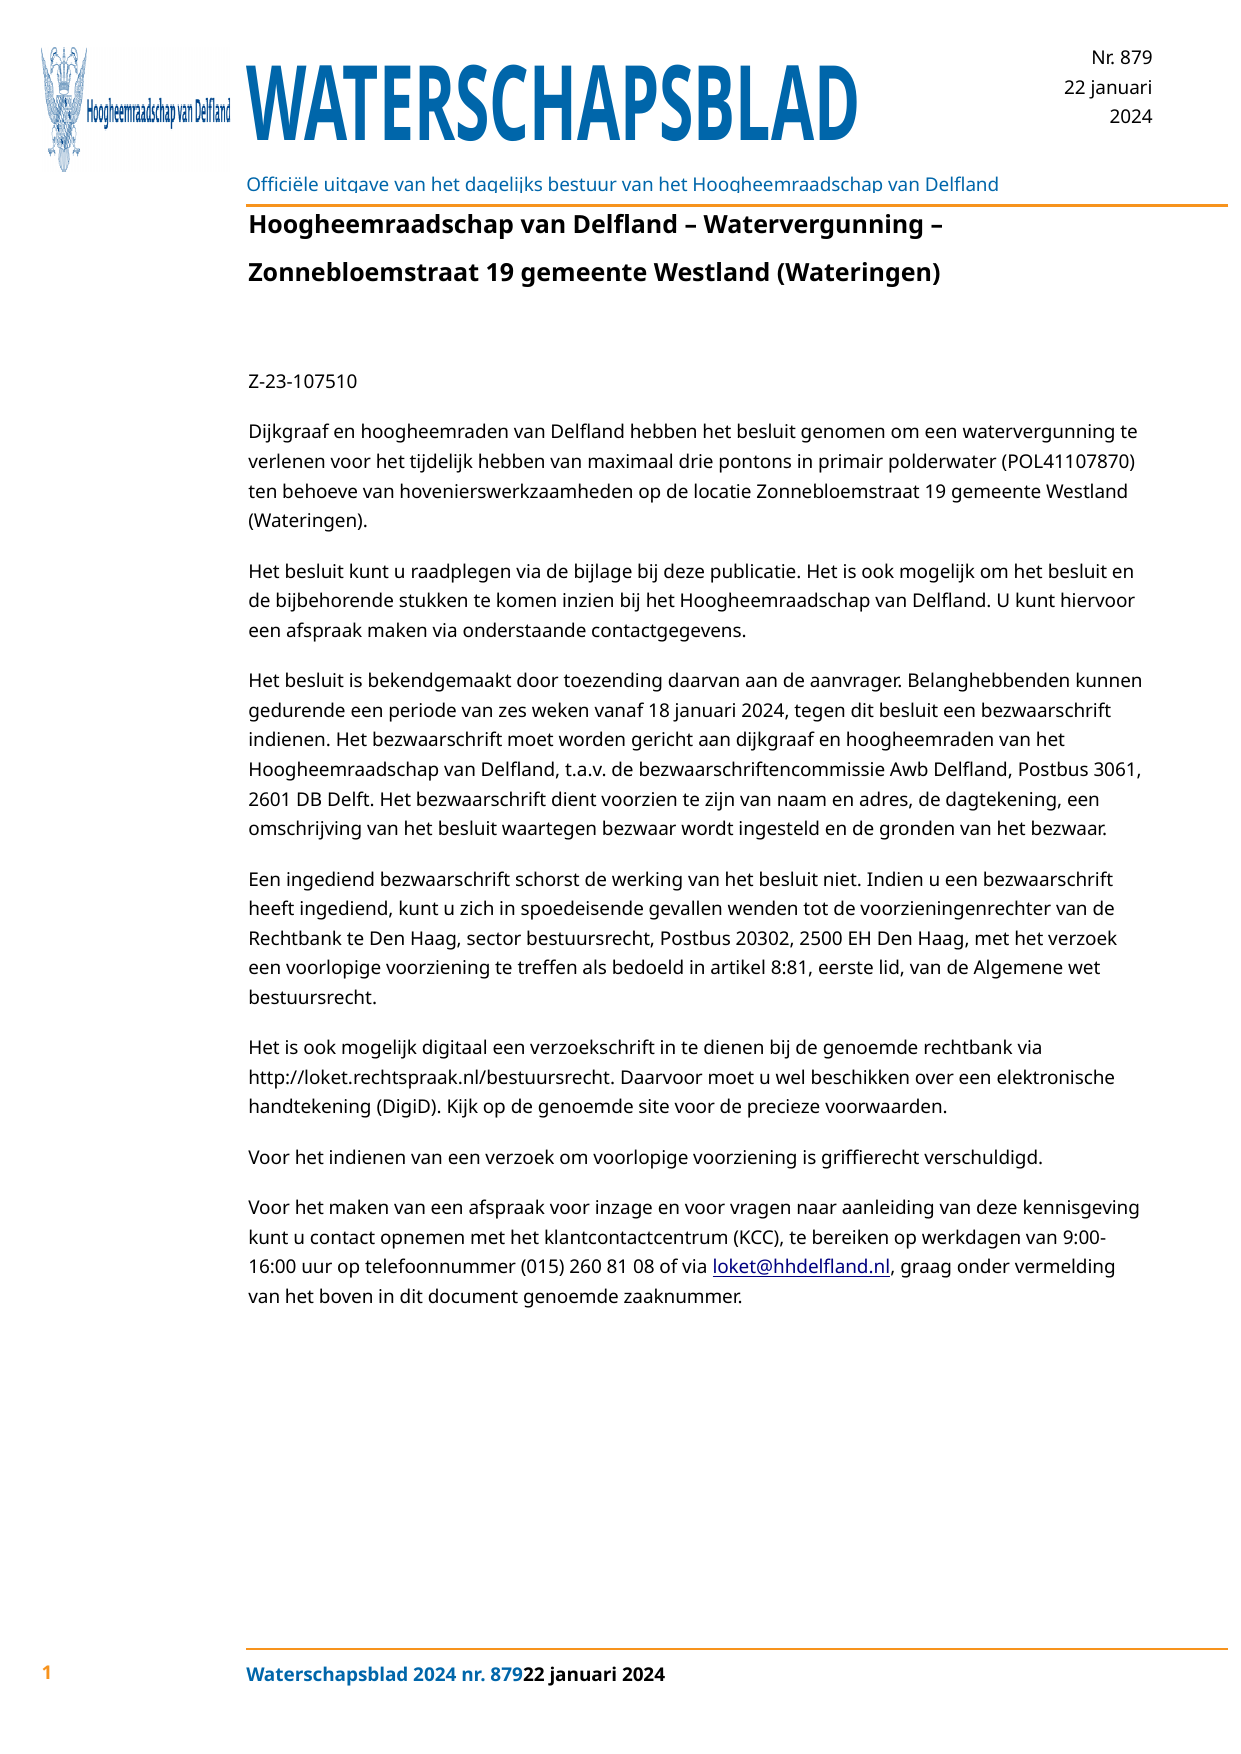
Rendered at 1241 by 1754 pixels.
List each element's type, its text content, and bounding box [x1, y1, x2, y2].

text Hoogheemraadschap van Delfland – Watervergunning – Zonnebloemstraat 19 gemeente Westland (Wateringen) [248, 207, 1152, 288]
text Voor het maken van een afspraak voor inzage en voor vragen naar aanleiding van deze kennisgeving kunt u contact opnemen met het klantcontactcentrum (KCC), te bereiken op werkdagen van 9:00-16:00 uur op telefoonnummer (015) 260 81 08 of via loket@hhdelfland.nl, graag onder vermelding van het boven in dit document genoemde zaaknummer. [248, 1194, 1152, 1309]
text Voor het indienen van een verzoek om voorlopige voorziening is griffierecht verschuldigd. [248, 1144, 1152, 1170]
text Het besluit kunt u raadplegen via de bijlage bij deze publicatie. Het is ook mogelijk om het besluit en de bijbehorende stukken te komen inzien bij het Hoogheemraadschap van Delfland. U kunt hiervoor een afspraak maken via onderstaande contactgegevens. [248, 558, 1152, 643]
text Een ingediend bezwaarschrift schorst de werking van het besluit niet. Indien u een bezwaarschrift heeft ingediend, kunt u zich in spoedeisende gevallen wenden tot de voorzieningenrechter van de Rechtbank te Den Haag, sector bestuursrecht, Postbus 20302, 2500 EH Den Haag, met het verzoek een voorlopige voorziening te treffen als bedoeld in artikel 8:81, eerste lid, van de Algemene wet bestuursrecht. [248, 866, 1152, 1010]
text Het is ook mogelijk digitaal een verzoekschrift in te dienen bij de genoemde rechtbank via http://loket.rechtspraak.nl/bestuursrecht. Daarvoor moet u wel beschikken over een elektronische handtekening (DigiD). Kijk op de genoemde site voor de precieze voorwaarden. [248, 1034, 1152, 1119]
picture [41, 47, 231, 172]
text Het besluit is bekendgemaakt door toezending daarvan aan de aanvrager. Belanghebbenden kunnen gedurende een periode van zes weken vanaf 18 januari 2024, tegen dit besluit een bezwaarschrift indienen. Het bezwaarschrift moet worden gericht aan dijkgraaf en hoogheemraden van het Hoogheemraadschap van Delfland, t.a.v. de bezwaarschriftencommissie Awb Delfland, Postbus 3061, 2601 DB Delft. Het bezwaarschrift dient voorzien te zijn van naam en adres, de dagtekening, een omschrijving van het besluit waartegen bezwaar wordt ingesteld en de gronden van het bezwaar. [248, 667, 1152, 841]
text Dijkgraaf en hoogheemraden van Delfland hebben het besluit genomen om een watervergunning te verlenen voor het tijdelijk hebben van maximaal drie pontons in primair polderwater (POL41107870) ten behoeve van hovenierswerkzaamheden op de locatie Zonnebloemstraat 19 gemeente Westland (Wateringen). [248, 419, 1152, 533]
text Z-23-107510 [248, 368, 1152, 394]
